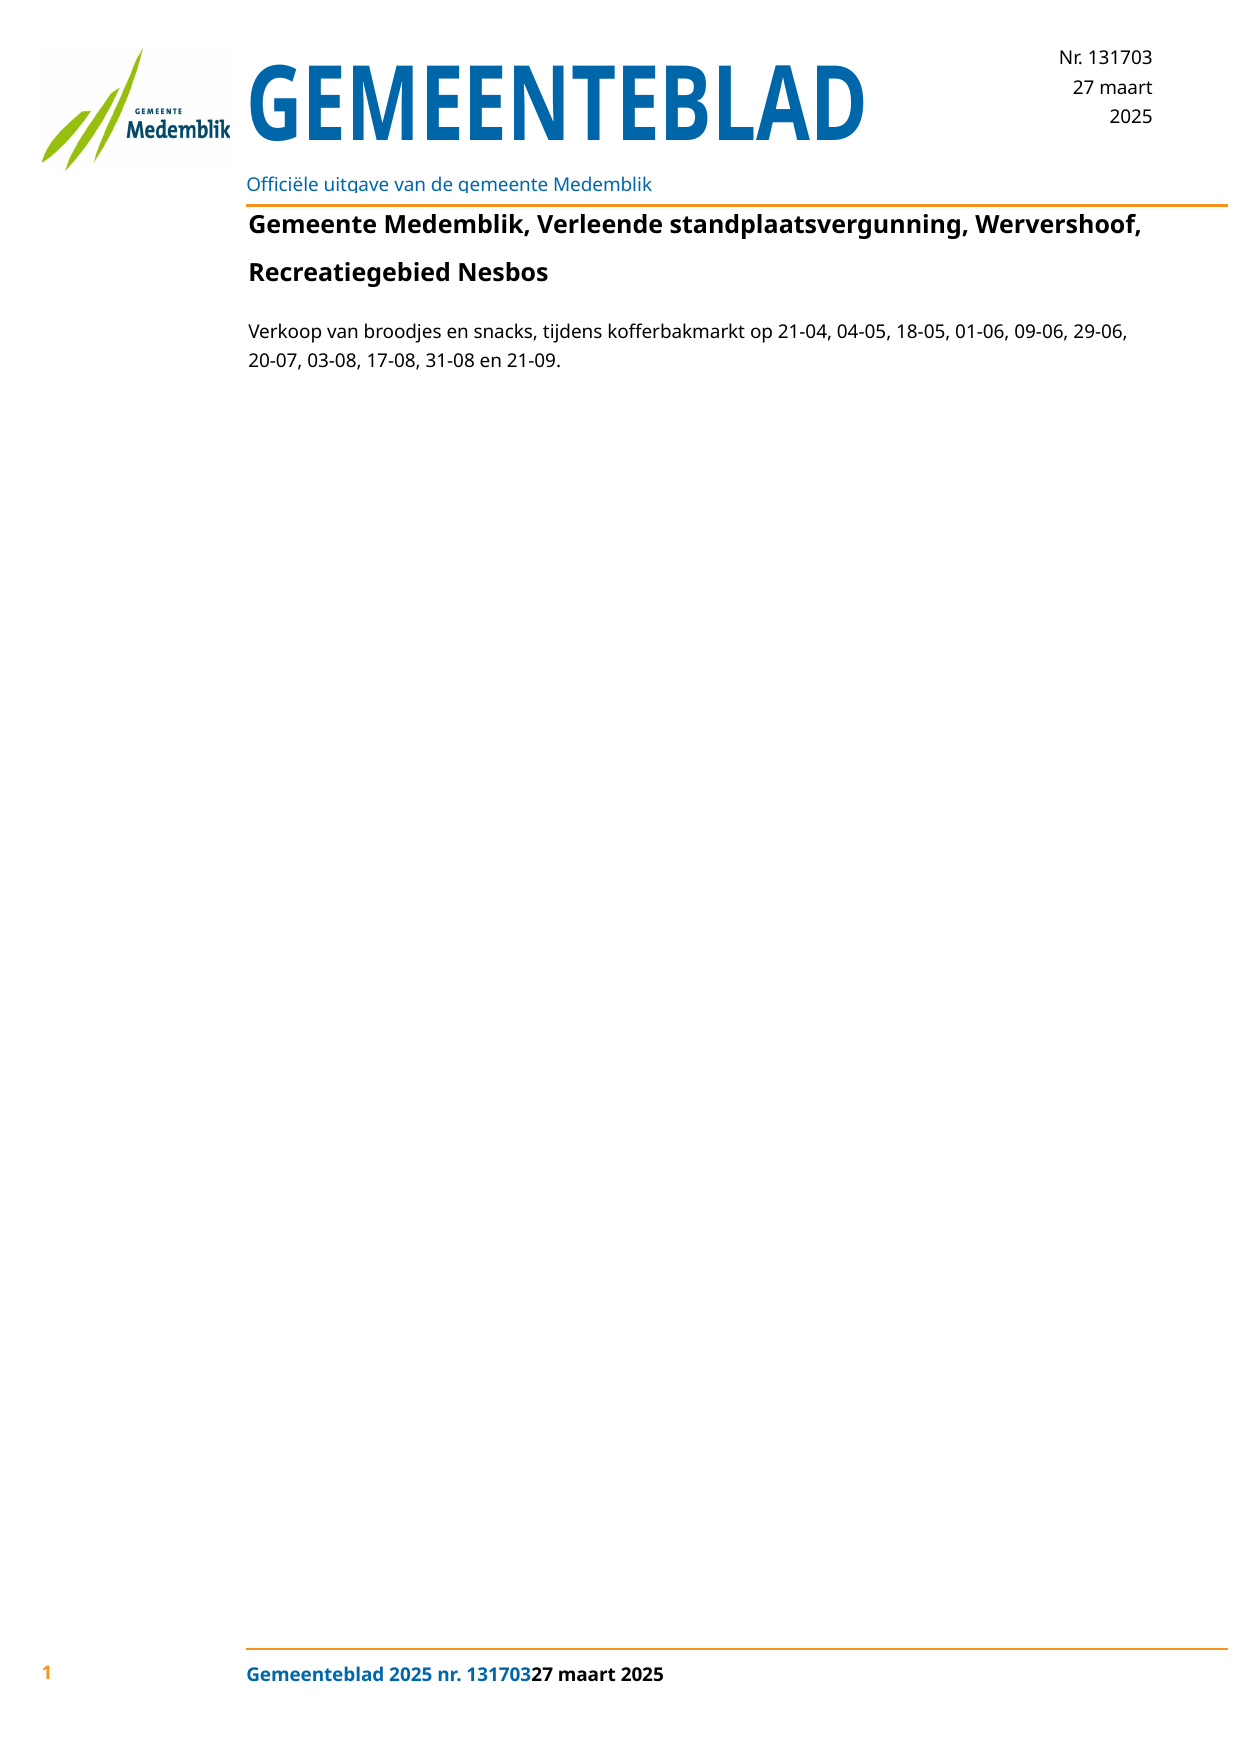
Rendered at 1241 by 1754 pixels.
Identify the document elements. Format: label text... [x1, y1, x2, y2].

text Verkoop van broodjes en snacks, tijdens kofferbakmarkt op 21-04, 04-05, 18-05, 01-06, 09-06, 29-06, 20-07, 03-08, 17-08, 31-08 en 21-09. [248, 318, 1152, 373]
text Gemeente Medemblik, Verleende standplaatsvergunning, Wervershoof, Recreatiegebied Nesbos [248, 207, 1152, 288]
picture [41, 47, 231, 172]
